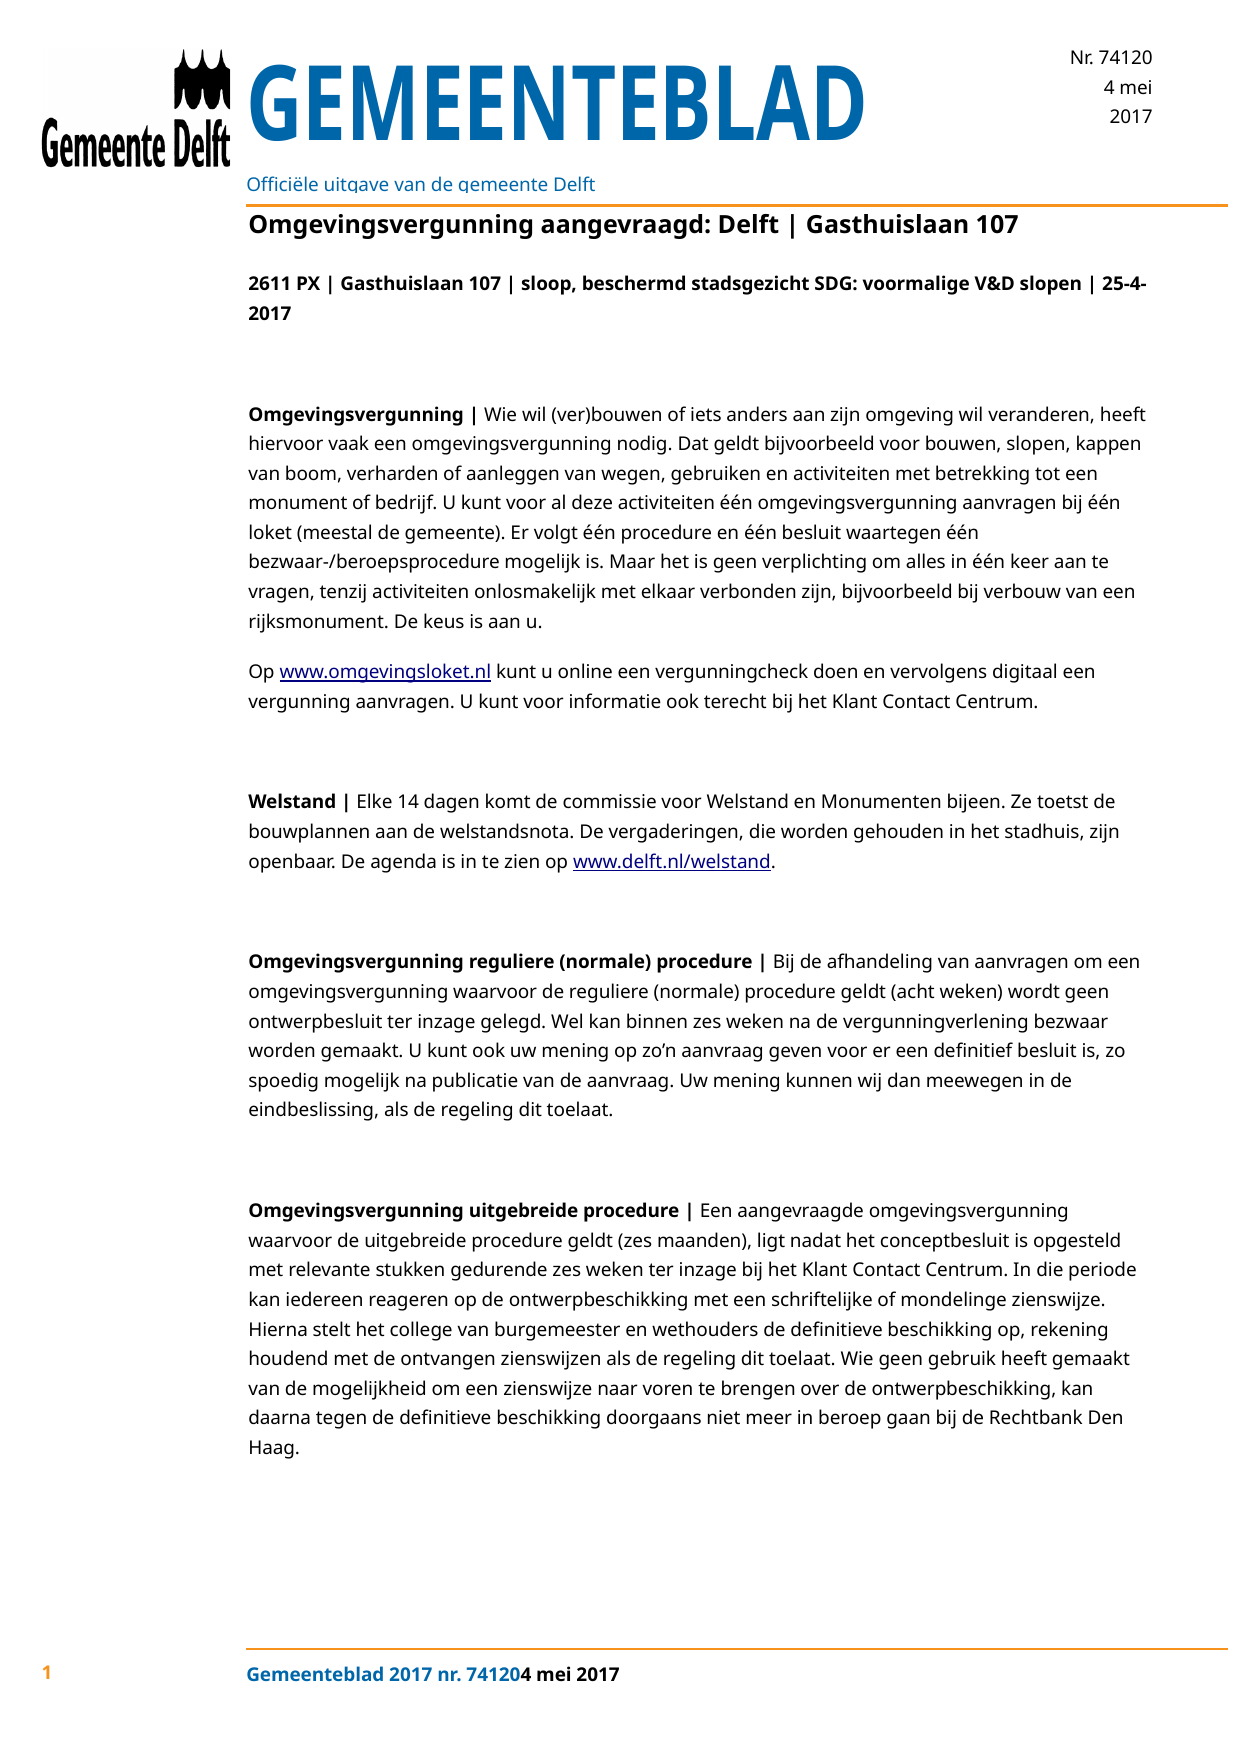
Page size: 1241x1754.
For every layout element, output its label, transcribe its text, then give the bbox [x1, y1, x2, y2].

text Omgevingsvergunning aangevraagd: Delft | Gasthuislaan 107 [248, 207, 1152, 241]
text Omgevingsvergunning uitgebreide procedure | Een aangevraagde omgevingsvergunning waarvoor de uitgebreide procedure geldt (zes maanden), ligt nadat het conceptbesluit is opgesteld met relevante stukken gedurende zes weken ter inzage bij het Klant Contact Centrum. In die periode kan iedereen reageren op de ontwerpbeschikking met een schriftelijke of mondelinge zienswijze. Hierna stelt het college van burgemeester en wethouders de definitieve beschikking op, rekening houdend met de ontvangen zienswijzen als de regeling dit toelaat. Wie geen gebruik heeft gemaakt van de mogelijkheid om een zienswijze naar voren te brengen over de ontwerpbeschikking, kan daarna tegen de definitieve beschikking doorgaans niet meer in beroep gaan bij de Rechtbank Den Haag. [248, 1197, 1152, 1460]
text Omgevingsvergunning | Wie wil (ver)bouwen of iets anders aan zijn omgeving wil veranderen, heeft hiervoor vaak een omgevingsvergunning nodig. Dat geldt bijvoorbeeld voor bouwen, slopen, kappen van boom, verharden of aanleggen van wegen, gebruiken en activiteiten met betrekking tot een monument of bedrijf. U kunt voor al deze activiteiten één omgevingsvergunning aanvragen bij één loket (meestal de gemeente). Er volgt één procedure en één besluit waartegen één bezwaar-/beroepsprocedure mogelijk is. Maar het is geen verplichting om alles in één keer aan te vragen, tenzij activiteiten onlosmakelijk met elkaar verbonden zijn, bijvoorbeeld bij verbouw van een rijksmonument. De keus is aan u. [248, 401, 1152, 633]
text Omgevingsvergunning reguliere (normale) procedure | Bij de afhandeling van aanvragen om een omgevingsvergunning waarvoor de reguliere (normale) procedure geldt (acht weken) wordt geen ontwerpbesluit ter inzage gelegd. Wel kan binnen zes weken na de vergunningverlening bezwaar worden gemaakt. U kunt ook uw mening op zo’n aanvraag geven voor er een definitief besluit is, zo spoedig mogelijk na publicatie van de aanvraag. Uw mening kunnen wij dan meewegen in de eindbeslissing, als de regeling dit toelaat. [248, 949, 1152, 1122]
text Op www.omgevingsloket.nl kunt u online een vergunningcheck doen en vervolgens digitaal een vergunning aanvragen. U kunt voor informatie ook terecht bij het Klant Contact Centrum. [248, 658, 1152, 713]
text 2611 PX | Gasthuislaan 107 | sloop, beschermd stadsgezicht SDG: voormalige V&D slopen | 25-4-2017 [248, 270, 1152, 326]
picture [41, 47, 231, 172]
text Welstand | Elke 14 dagen komt de commissie voor Welstand en Monumenten bijeen. Ze toetst de bouwplannen aan de welstandsnota. De vergaderingen, die worden gehouden in het stadhuis, zijn openbaar. De agenda is in te zien op www.delft.nl/welstand. [248, 789, 1152, 873]
